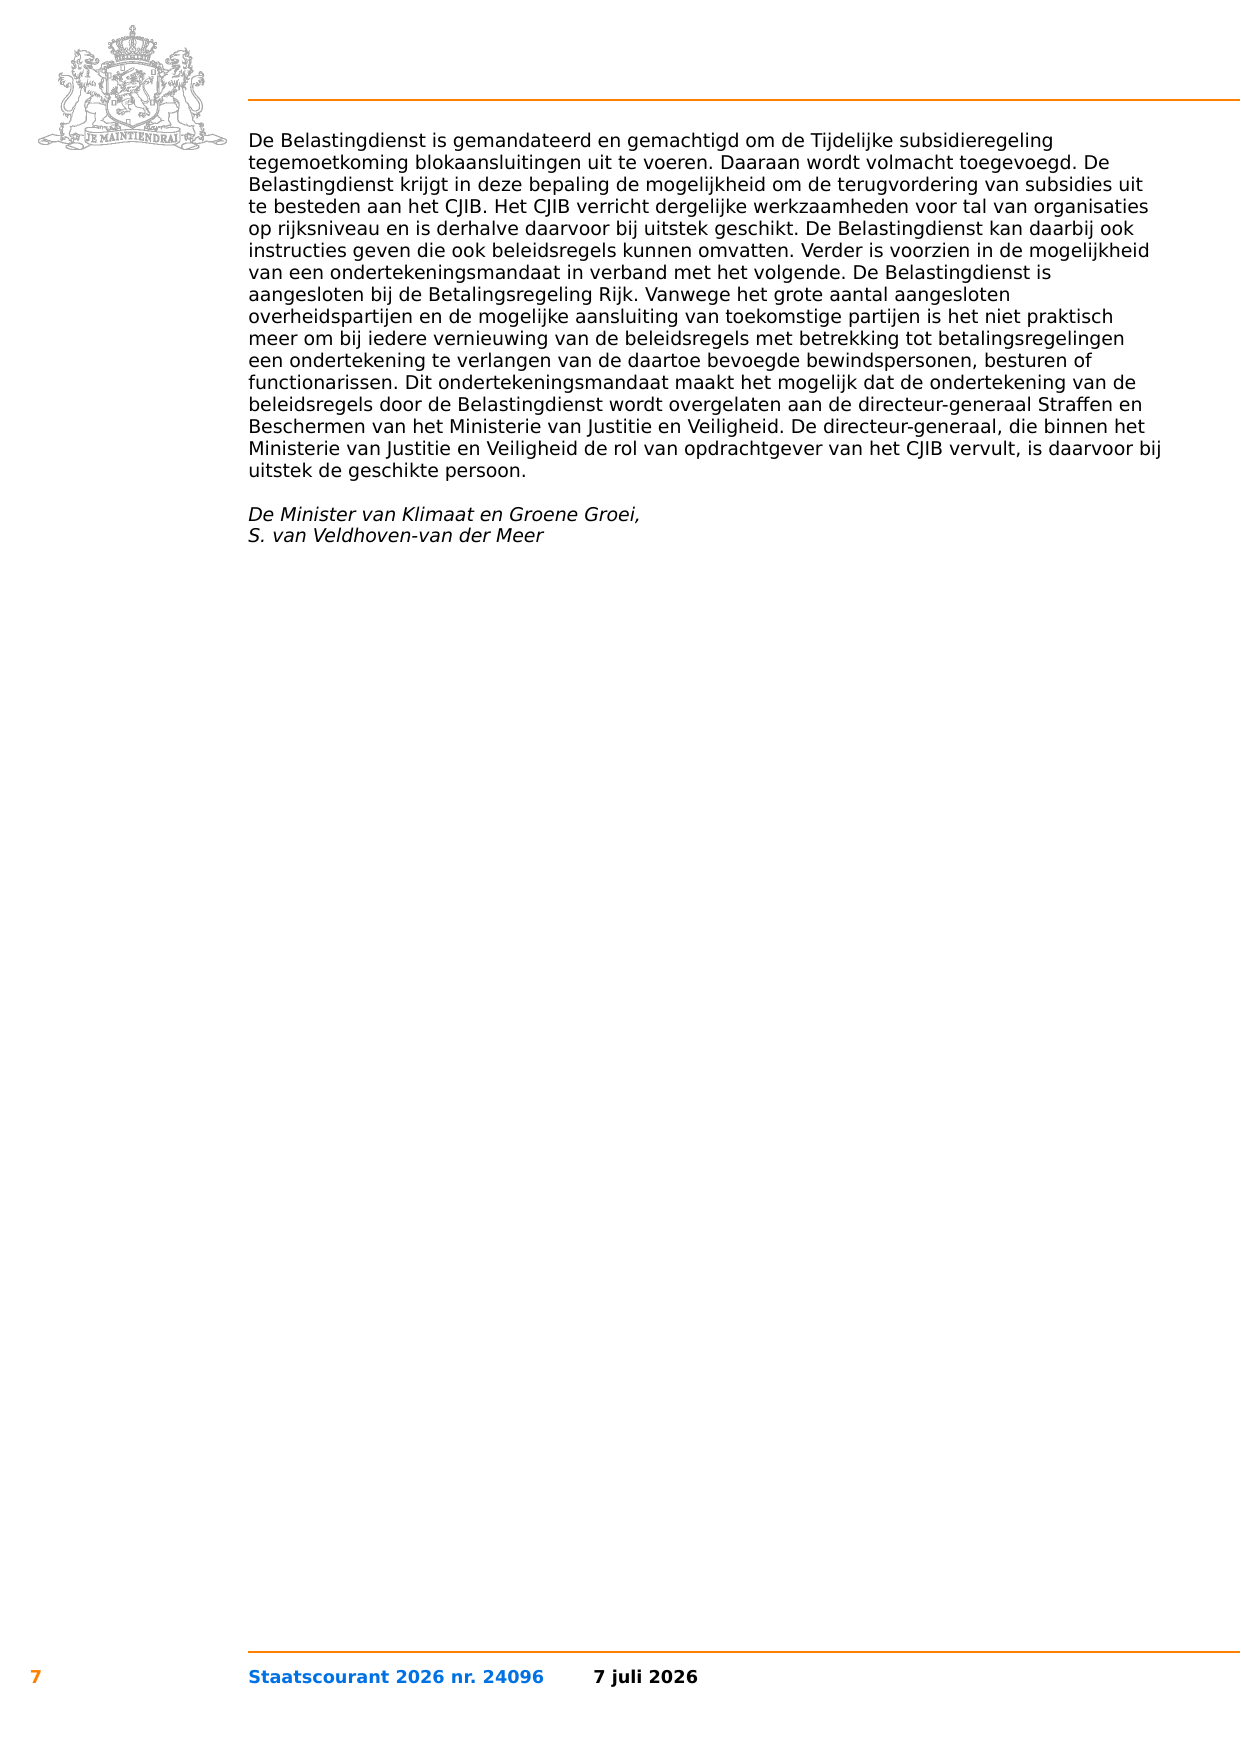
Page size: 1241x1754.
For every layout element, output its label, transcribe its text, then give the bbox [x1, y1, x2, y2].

picture [38, 25, 227, 150]
text De Belastingdienst is gemandateerd en gemachtigd om de Tijdelijke subsidieregeling tegemoetkoming blokaansluitingen uit te voeren. Daaraan wordt volmacht toegevoegd. De Belastingdienst krijgt in deze bepaling de mogelijkheid om de terugvordering van subsidies uit te besteden aan het CJIB. Het CJIB verricht dergelijke werkzaamheden voor tal van organisaties op rijksniveau en is derhalve daarvoor bij uitstek geschikt. De Belastingdienst kan daarbij ook instructies geven die ook beleidsregels kunnen omvatten. Verder is voorzien in de mogelijkheid van een ondertekeningsmandaat in verband met het volgende. De Belastingdienst is aangesloten bij de Betalingsregeling Rijk. Vanwege het grote aantal aangesloten overheidspartijen en de mogelijke aansluiting van toekomstige partijen is het niet praktisch meer om bij iedere vernieuwing van de beleidsregels met betrekking tot betalingsregelingen een ondertekening te verlangen van de daartoe bevoegde bewindspersonen, besturen of functionarissen. Dit ondertekeningsmandaat maakt het mogelijk dat de ondertekening van de beleidsregels door de Belastingdienst wordt overgelaten aan de directeur-generaal Straffen en Beschermen van het Ministerie van Justitie en Veiligheid. De directeur-generaal, die binnen het Ministerie van Justitie en Veiligheid de rol van opdrachtgever van het CJIB vervult, is daarvoor bij uitstek de geschikte persoon. [248, 130, 1163, 482]
text De Minister van Klimaat en Groene Groei, S. van Veldhoven-van der Meer [248, 503, 1163, 547]
